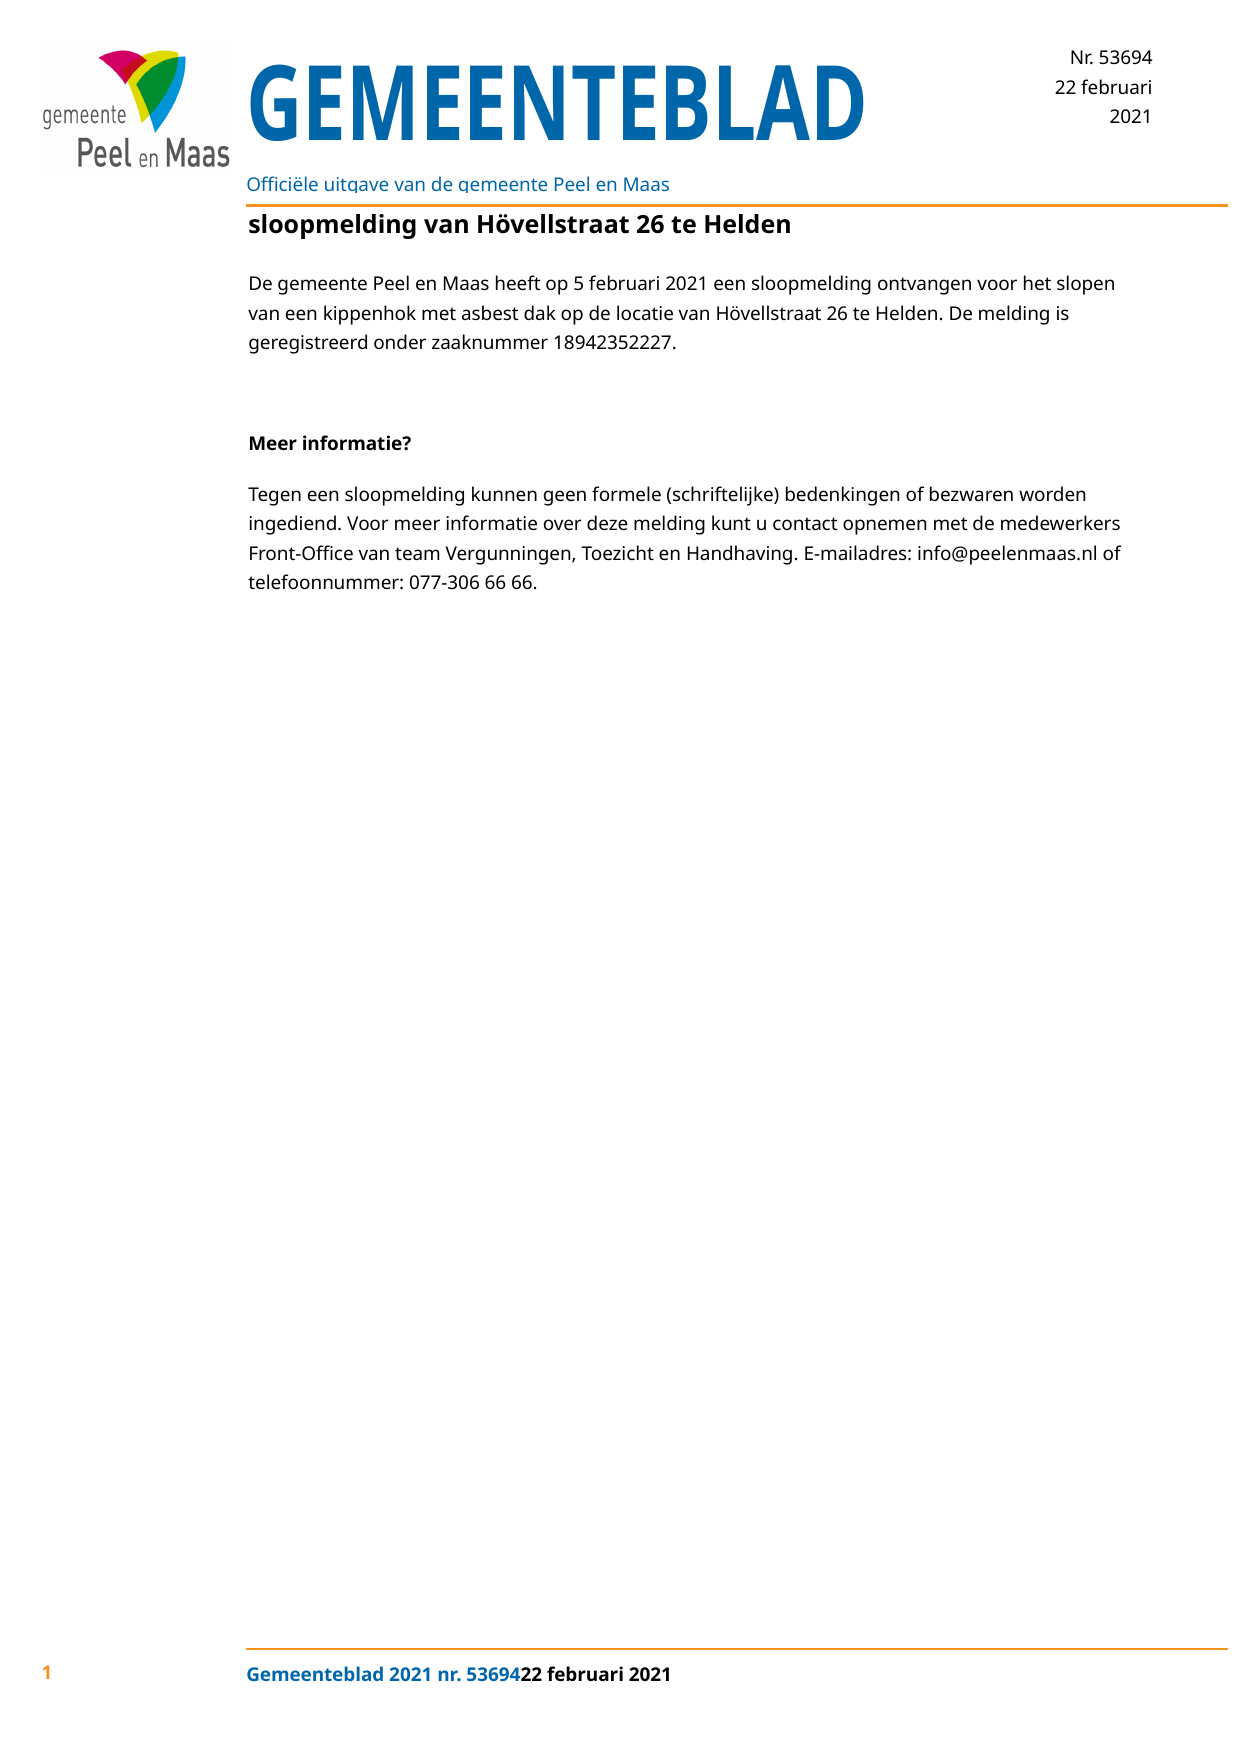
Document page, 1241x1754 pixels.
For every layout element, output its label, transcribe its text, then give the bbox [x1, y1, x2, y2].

text sloopmelding van Hövellstraat 26 te Helden [248, 207, 1152, 241]
text Meer informatie? [248, 430, 1152, 456]
text Tegen een sloopmelding kunnen geen formele (schriftelijke) bedenkingen of bezwaren worden ingediend. Voor meer informatie over deze melding kunt u contact opnemen met de medewerkers Front-Office van team Vergunningen, Toezicht en Handhaving. E-mailadres: info@peelenmaas.nl of telefoonnummer: 077-306 66 66. [248, 481, 1152, 595]
text De gemeente Peel en Maas heeft op 5 februari 2021 een sloopmelding ontvangen voor het slopen van een kippenhok met asbest dak op de locatie van Hövellstraat 26 te Helden. De melding is geregistreerd onder zaaknummer 18942352227. [248, 270, 1152, 355]
picture [41, 47, 231, 172]
